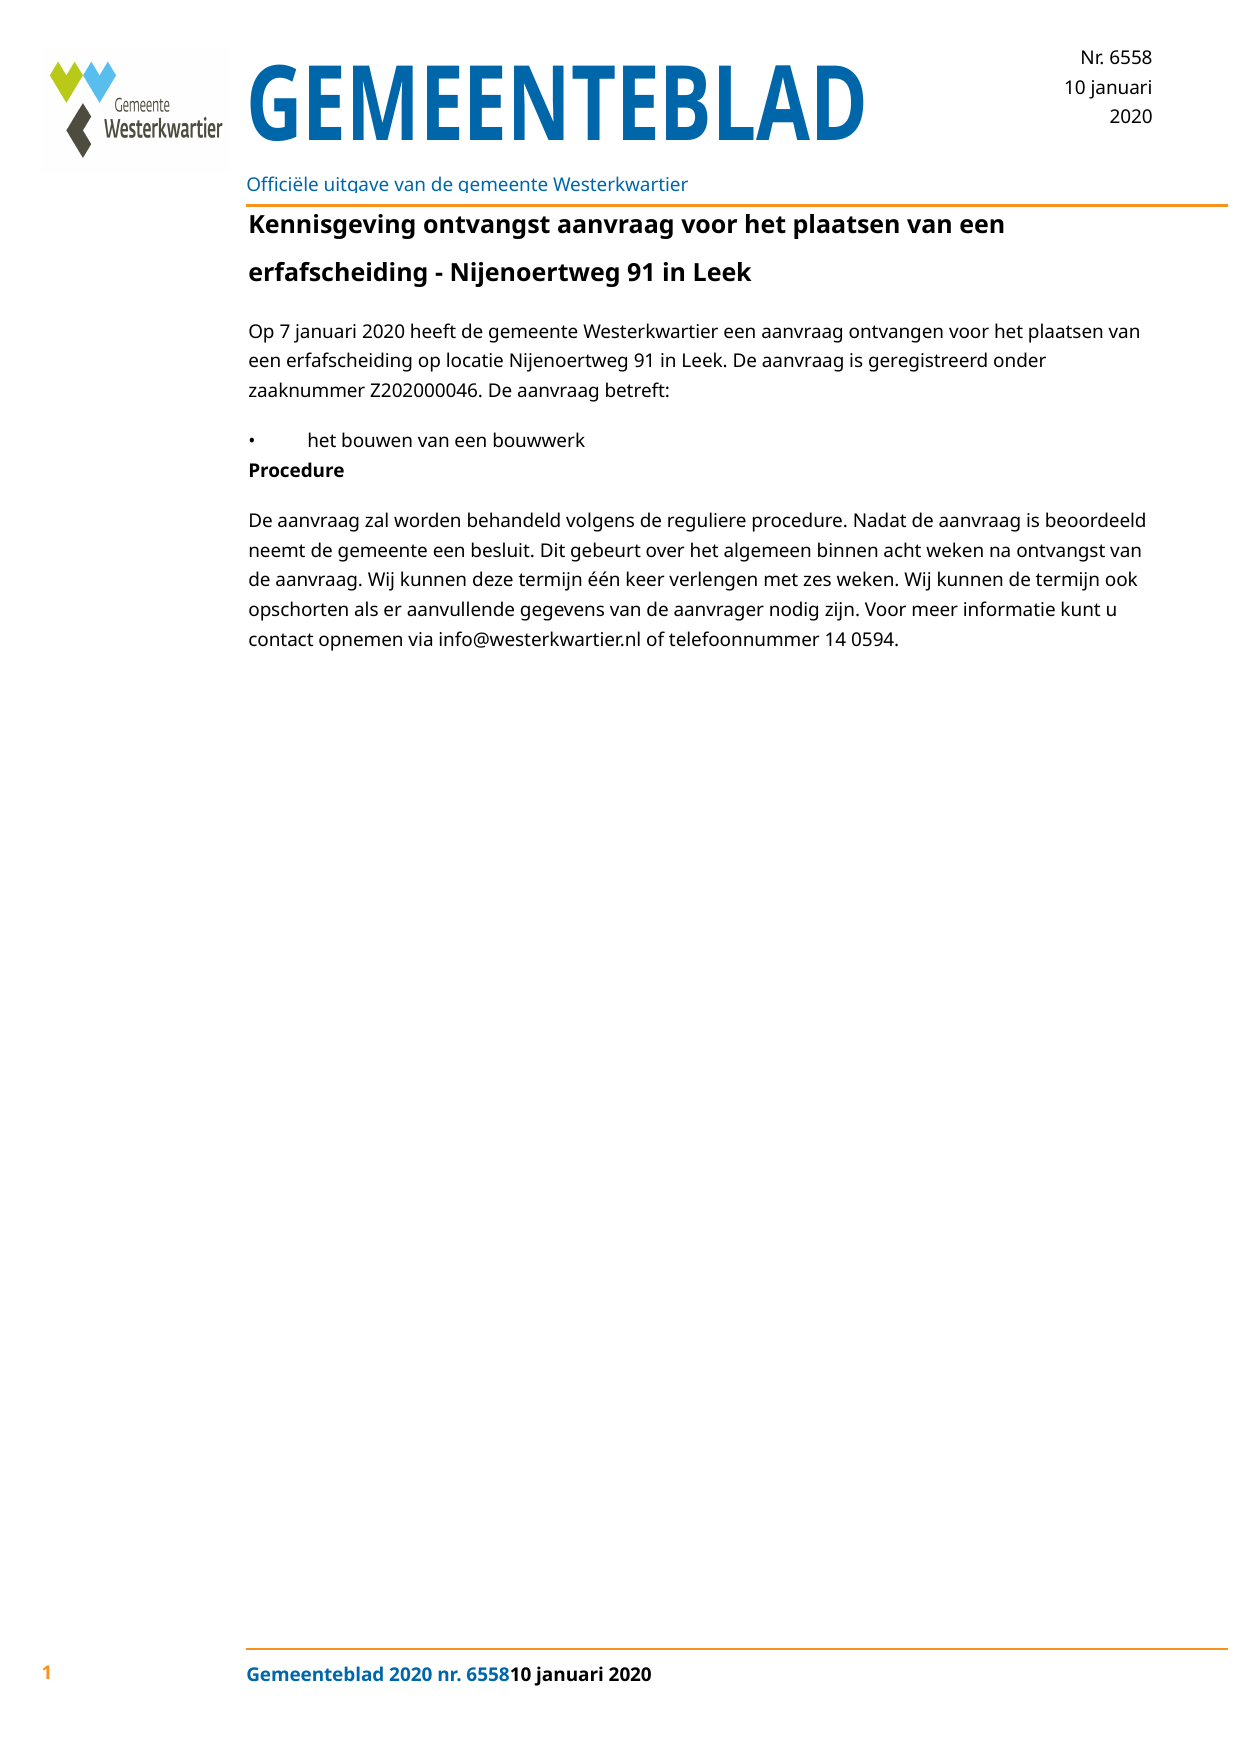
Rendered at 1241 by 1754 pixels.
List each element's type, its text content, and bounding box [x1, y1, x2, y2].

picture [41, 47, 231, 172]
text De aanvraag zal worden behandeld volgens de reguliere procedure. Nadat de aanvraag is beoordeeld neemt de gemeente een besluit. Dit gebeurt over het algemeen binnen acht weken na ontvangst van de aanvraag. Wij kunnen deze termijn één keer verlengen met zes weken. Wij kunnen de termijn ook opschorten als er aanvullende gegevens van de aanvrager nodig zijn. Voor meer informatie kunt u contact opnemen via info@westerkwartier.nl of telefoonnummer 14 0594. [248, 507, 1152, 652]
text Procedure [248, 457, 1152, 483]
text Op 7 januari 2020 heeft de gemeente Westerkwartier een aanvraag ontvangen voor het plaatsen van een erfafscheiding op locatie Nijenoertweg 91 in Leek. De aanvraag is geregistreerd onder zaaknummer Z202000046. De aanvraag betreft: [248, 318, 1152, 403]
text Kennisgeving ontvangst aanvraag voor het plaatsen van een erfafscheiding - Nijenoertweg 91 in Leek [248, 207, 1152, 288]
list het bouwen van een bouwwerk [248, 427, 1152, 453]
